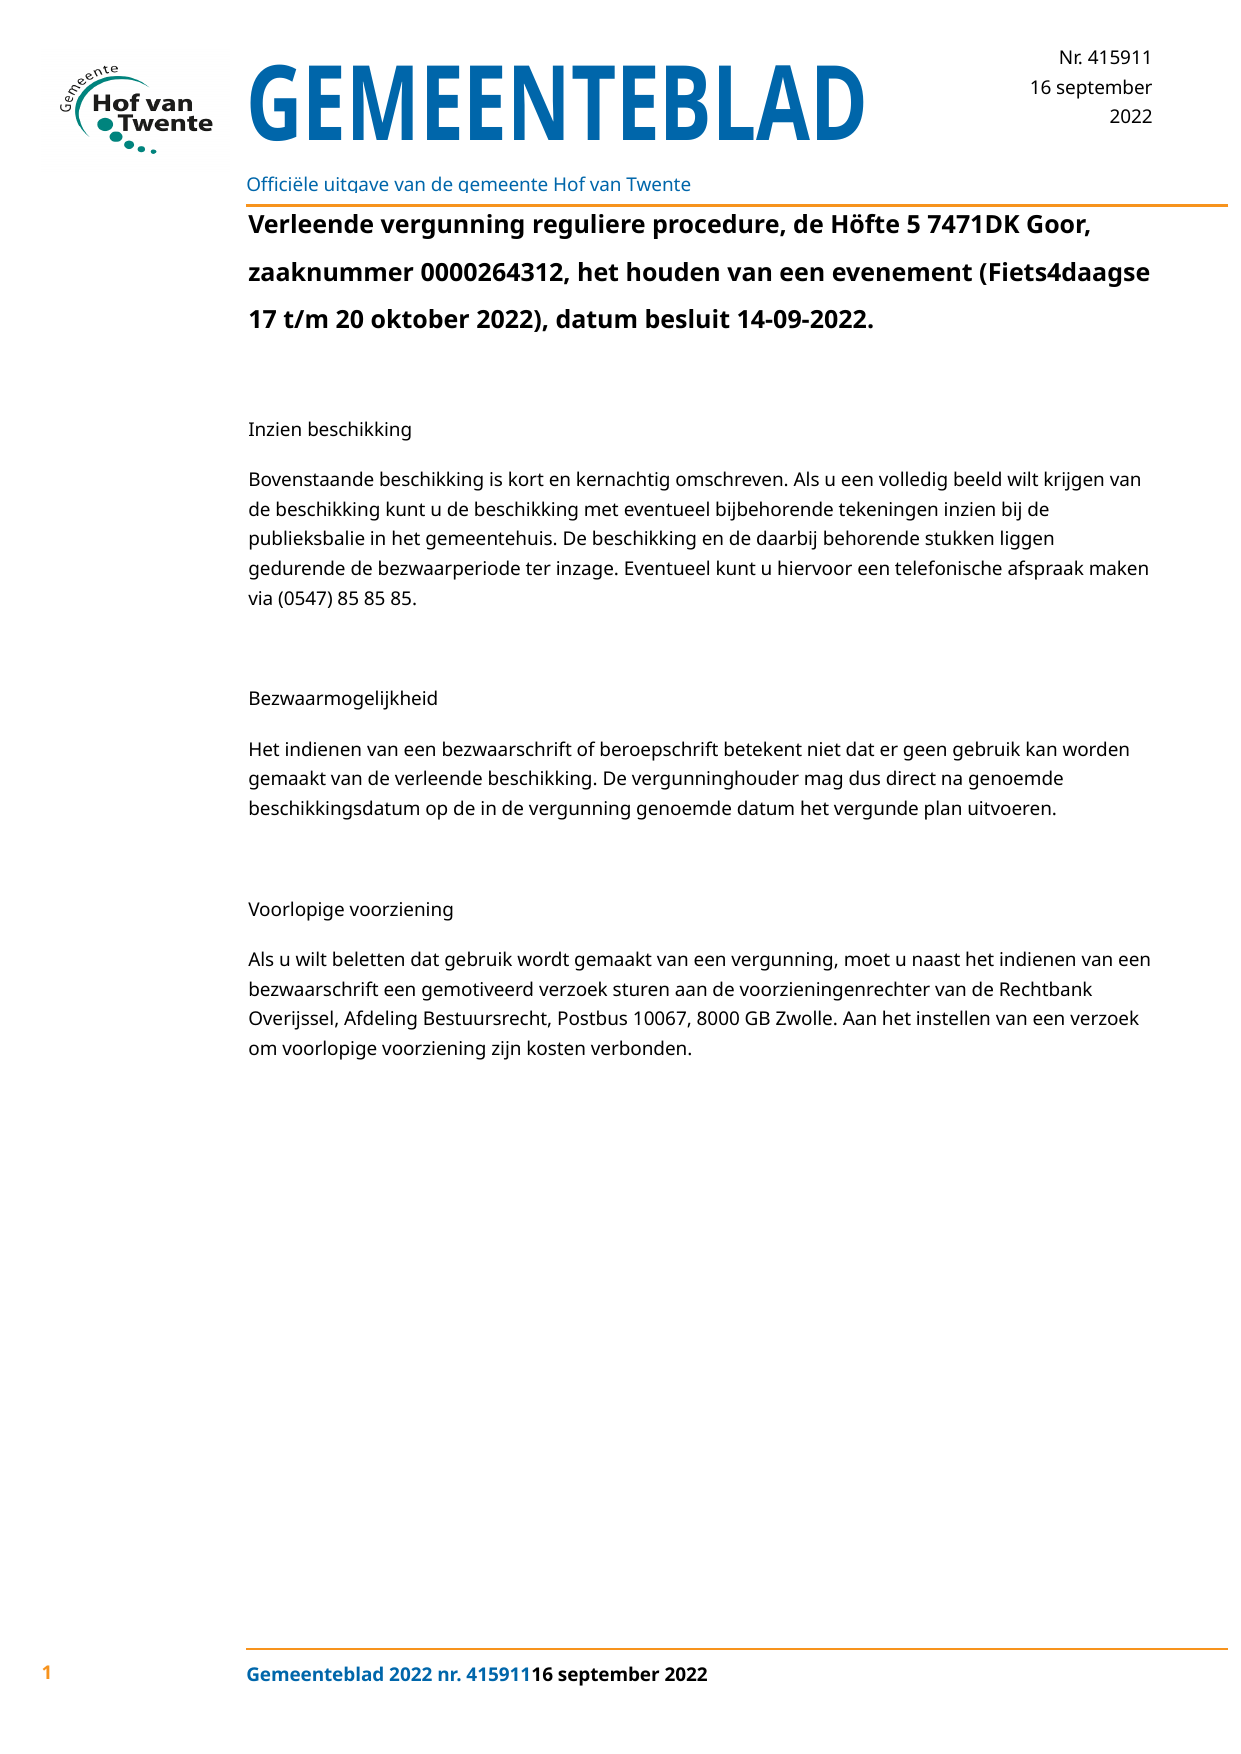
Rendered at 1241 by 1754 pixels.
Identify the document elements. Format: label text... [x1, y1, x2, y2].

text Het indienen van een bezwaarschrift of beroepschrift betekent niet dat er geen gebruik kan worden gemaakt van de verleende beschikking. De vergunninghouder mag dus direct na genoemde beschikkingsdatum op de in de vergunning genoemde datum het vergunde plan uitvoeren. [248, 736, 1152, 821]
text Bezwaarmogelijkheid [248, 686, 1152, 711]
text Bovenstaande beschikking is kort en kernachtig omschreven. Als u een volledig beeld wilt krijgen van de beschikking kunt u de beschikking met eventueel bijbehorende tekeningen inzien bij de publieksbalie in het gemeentehuis. De beschikking en de daarbij behorende stukken liggen gedurende de bezwaarperiode ter inzage. Eventueel kunt u hiervoor een telefonische afspraak maken via (0547) 85 85 85. [248, 466, 1152, 610]
text Als u wilt beletten dat gebruik wordt gemaakt van een vergunning, moet u naast het indienen van een bezwaarschrift een gemotiveerd verzoek sturen aan de voorzieningenrechter van de Rechtbank Overijssel, Afdeling Bestuursrecht, Postbus 10067, 8000 GB Zwolle. Aan het instellen van een verzoek om voorlopige voorziening zijn kosten verbonden. [248, 946, 1152, 1061]
text Voorlopige voorziening [248, 896, 1152, 922]
text Inzien beschikking [248, 416, 1152, 442]
picture [41, 47, 231, 172]
text Verleende vergunning reguliere procedure, de Höfte 5 7471DK Goor, zaaknummer 0000264312, het houden van een evenement (Fiets4daagse 17 t/m 20 oktober 2022), datum besluit 14-09-2022. [248, 207, 1152, 336]
